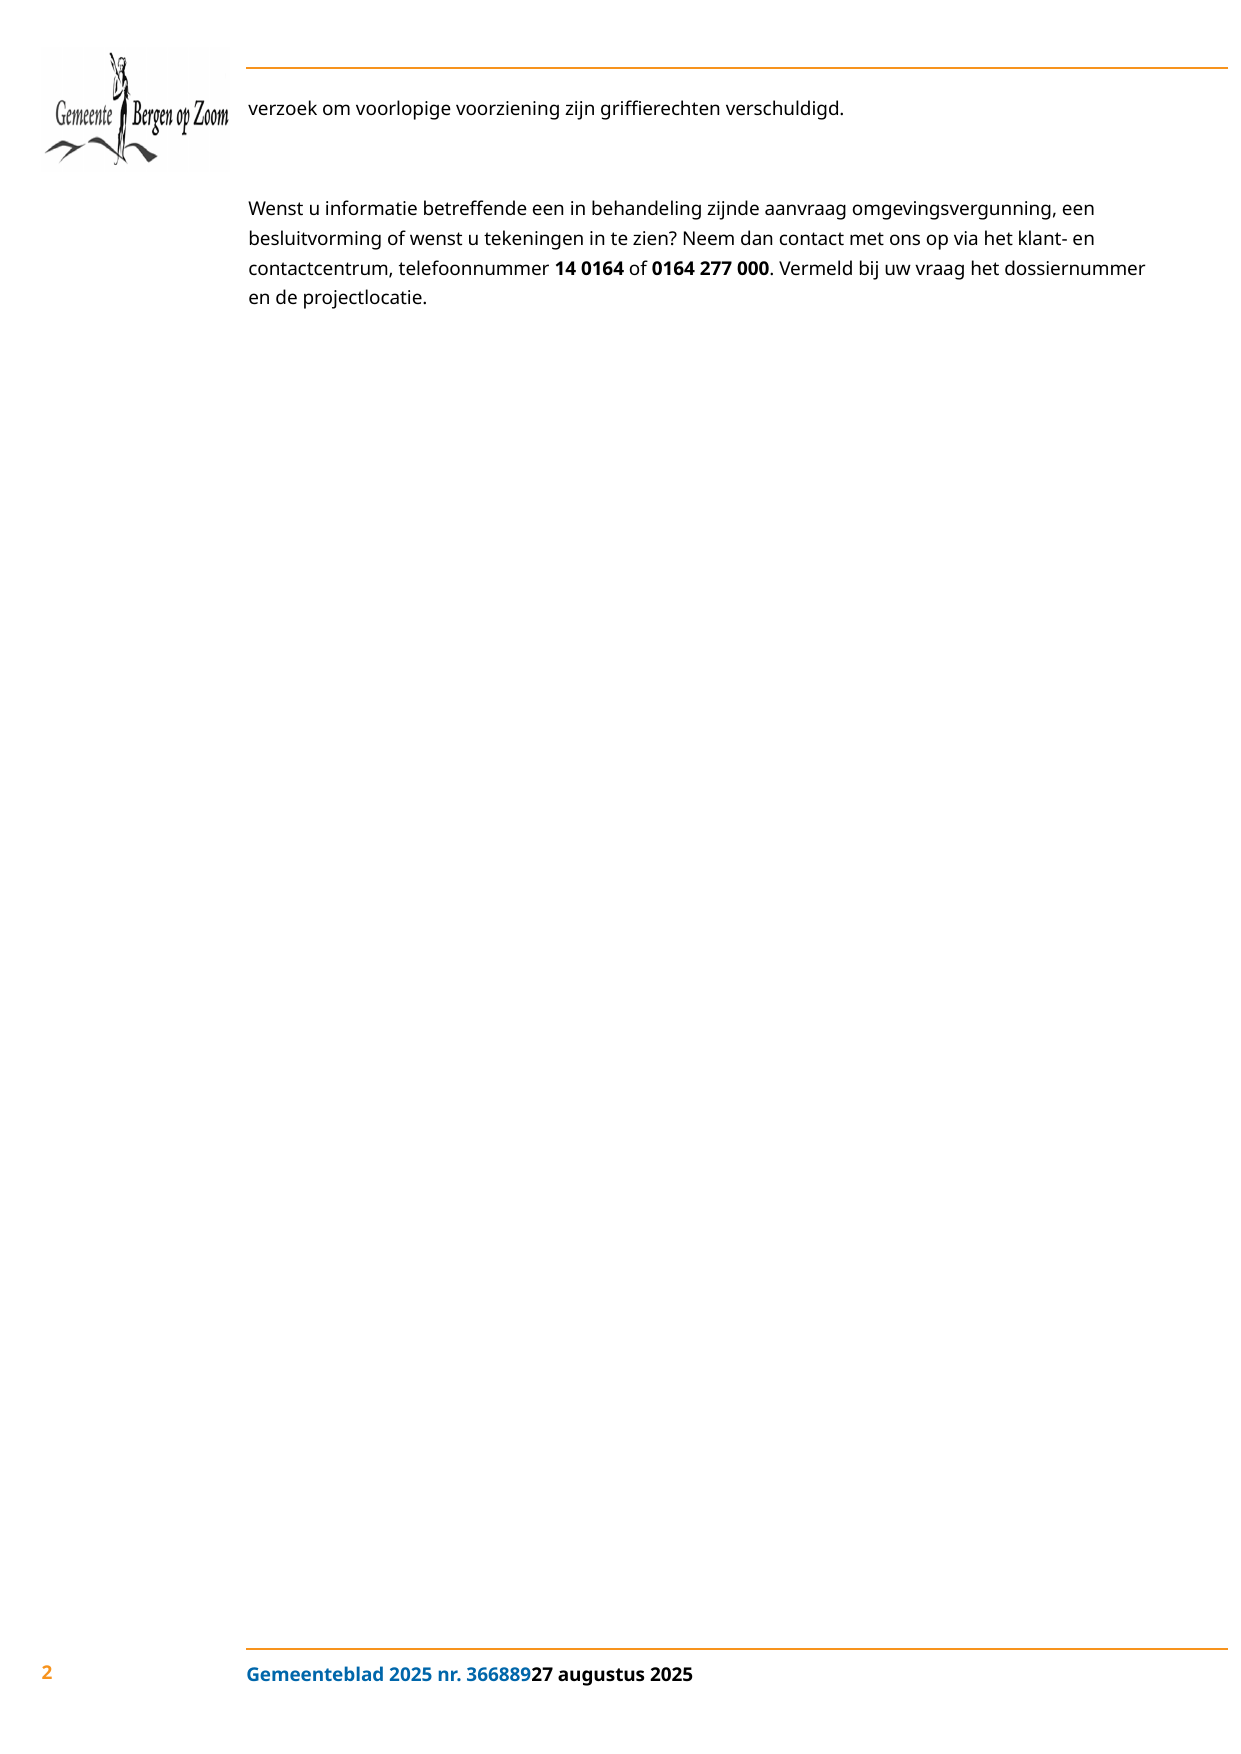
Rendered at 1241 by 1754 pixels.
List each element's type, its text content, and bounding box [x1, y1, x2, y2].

text verzoek om voorlopige voorziening zijn griffierechten verschuldigd. [248, 95, 1152, 121]
picture [41, 47, 231, 172]
text Wenst u informatie betreffende een in behandeling zijnde aanvraag omgevingsvergunning, een besluitvorming of wenst u tekeningen in te zien? Neem dan contact met ons op via het klant- en contactcentrum, telefoonnummer 14 0164 of 0164 277 000. Vermeld bij uw vraag het dossiernummer en de projectlocatie. [248, 196, 1152, 310]
